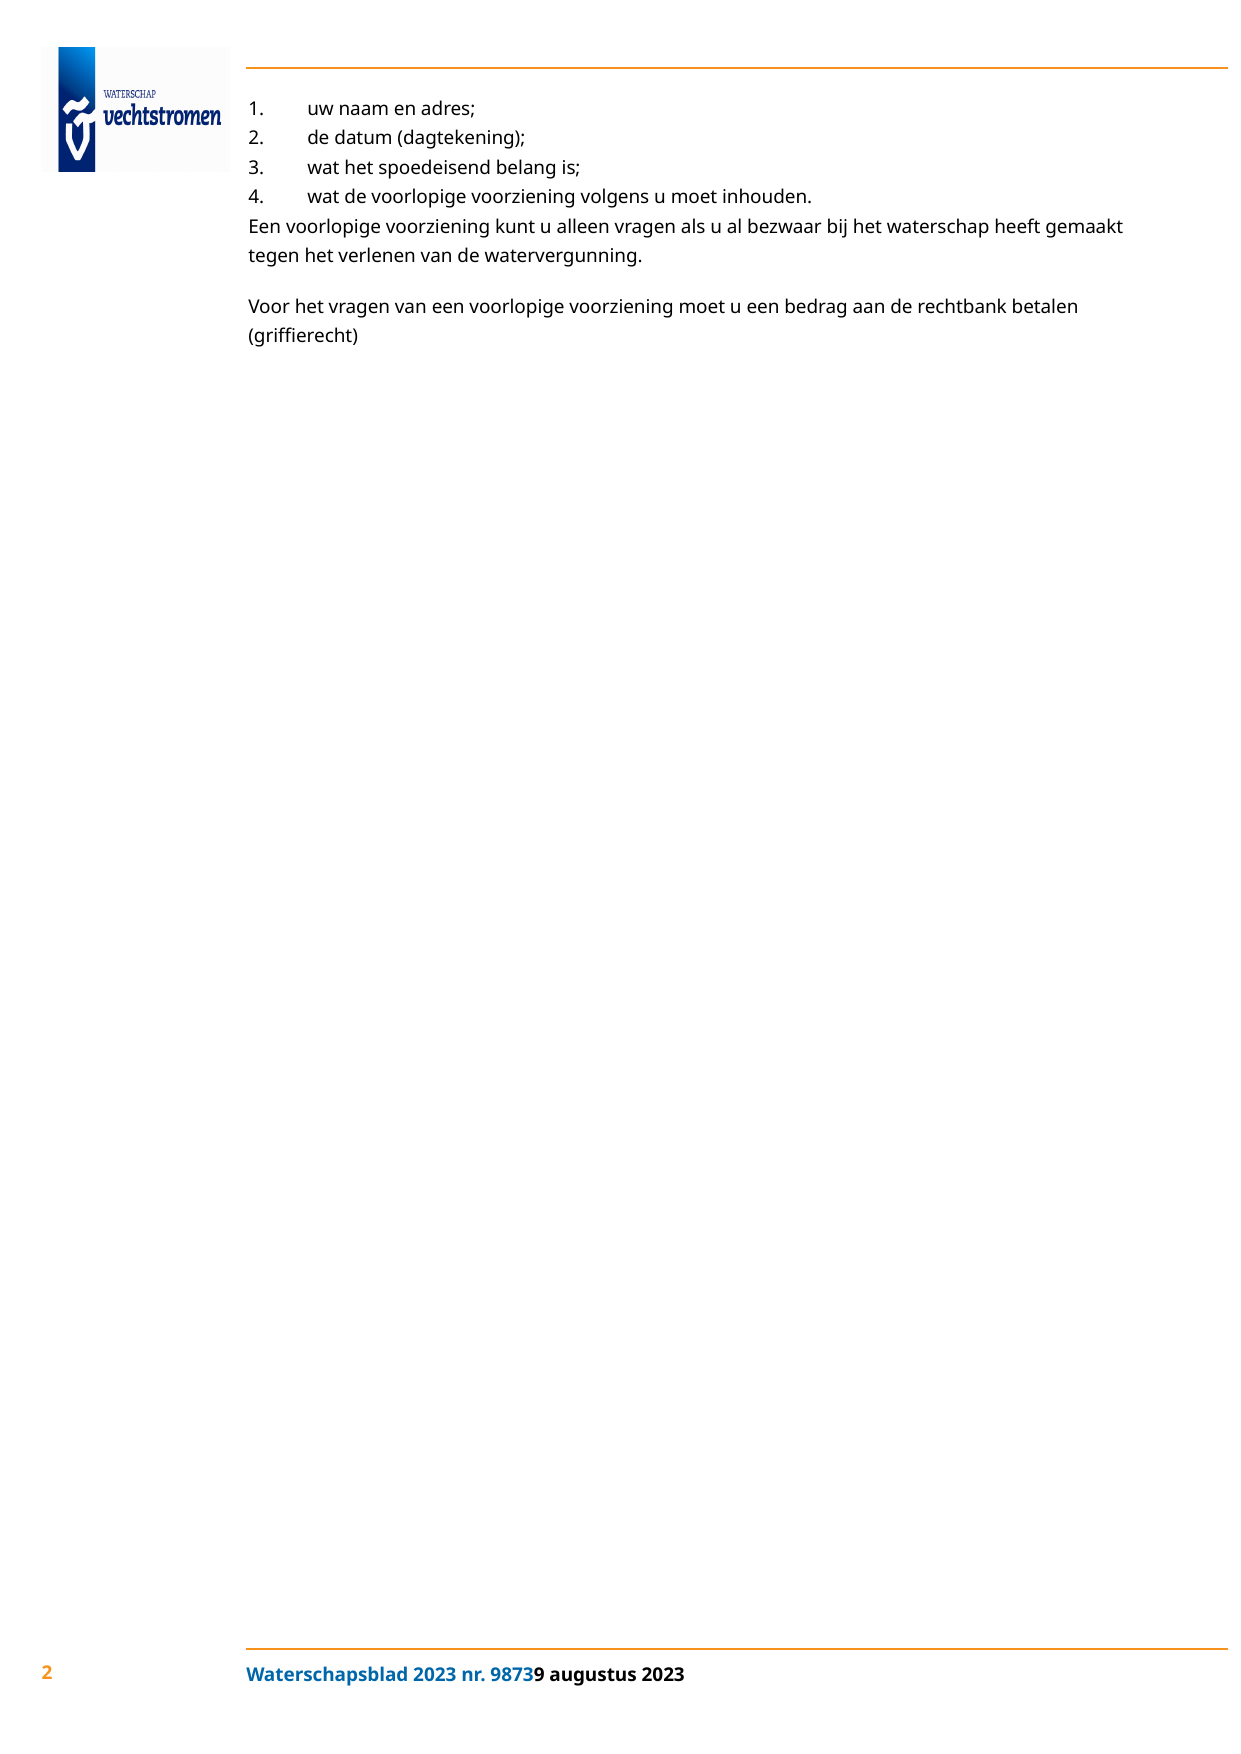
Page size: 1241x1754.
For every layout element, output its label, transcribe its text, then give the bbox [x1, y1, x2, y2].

text Voor het vragen van een voorlopige voorziening moet u een bedrag aan de rechtbank betalen (griffierecht) [248, 293, 1152, 348]
list wat de voorlopige voorziening volgens u moet inhouden. [248, 183, 1152, 209]
text Een voorlopige voorziening kunt u alleen vragen als u al bezwaar bij het waterschap heeft gemaakt tegen het verlenen van de watervergunning. [248, 213, 1152, 268]
picture [41, 47, 231, 172]
list uw naam en adres; [248, 95, 1152, 121]
list de datum (dagtekening); [248, 124, 1152, 150]
list wat het spoedeisend belang is; [248, 154, 1152, 180]
